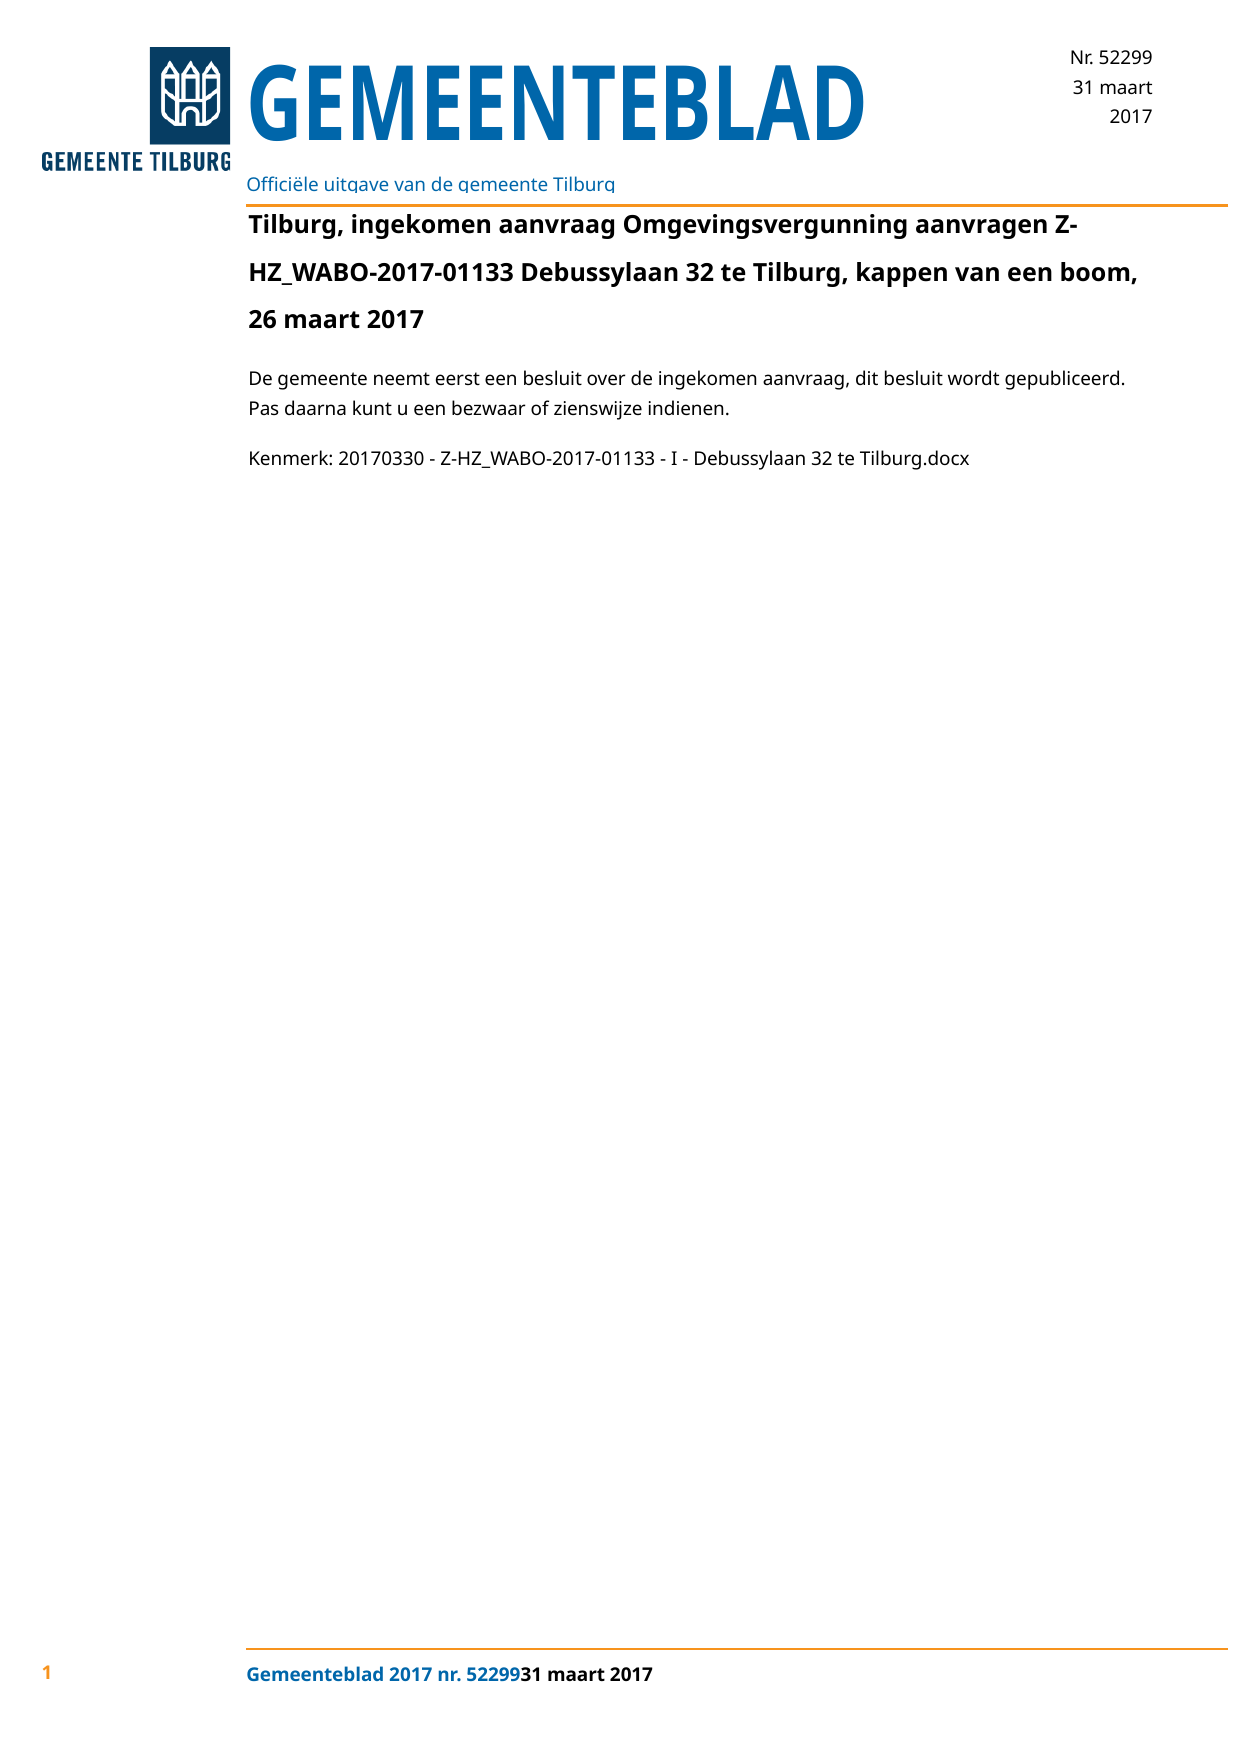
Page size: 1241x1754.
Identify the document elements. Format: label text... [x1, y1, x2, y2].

text De gemeente neemt eerst een besluit over de ingekomen aanvraag, dit besluit wordt gepubliceerd. Pas daarna kunt u een bezwaar of zienswijze indienen. [248, 366, 1152, 421]
picture [41, 47, 231, 172]
text Tilburg, ingekomen aanvraag Omgevingsvergunning aanvragen Z-HZ_WABO-2017-01133 Debussylaan 32 te Tilburg, kappen van een boom, 26 maart 2017 [248, 207, 1152, 336]
text Kenmerk: 20170330 - Z-HZ_WABO-2017-01133 - I - Debussylaan 32 te Tilburg.docx [248, 446, 1152, 471]
